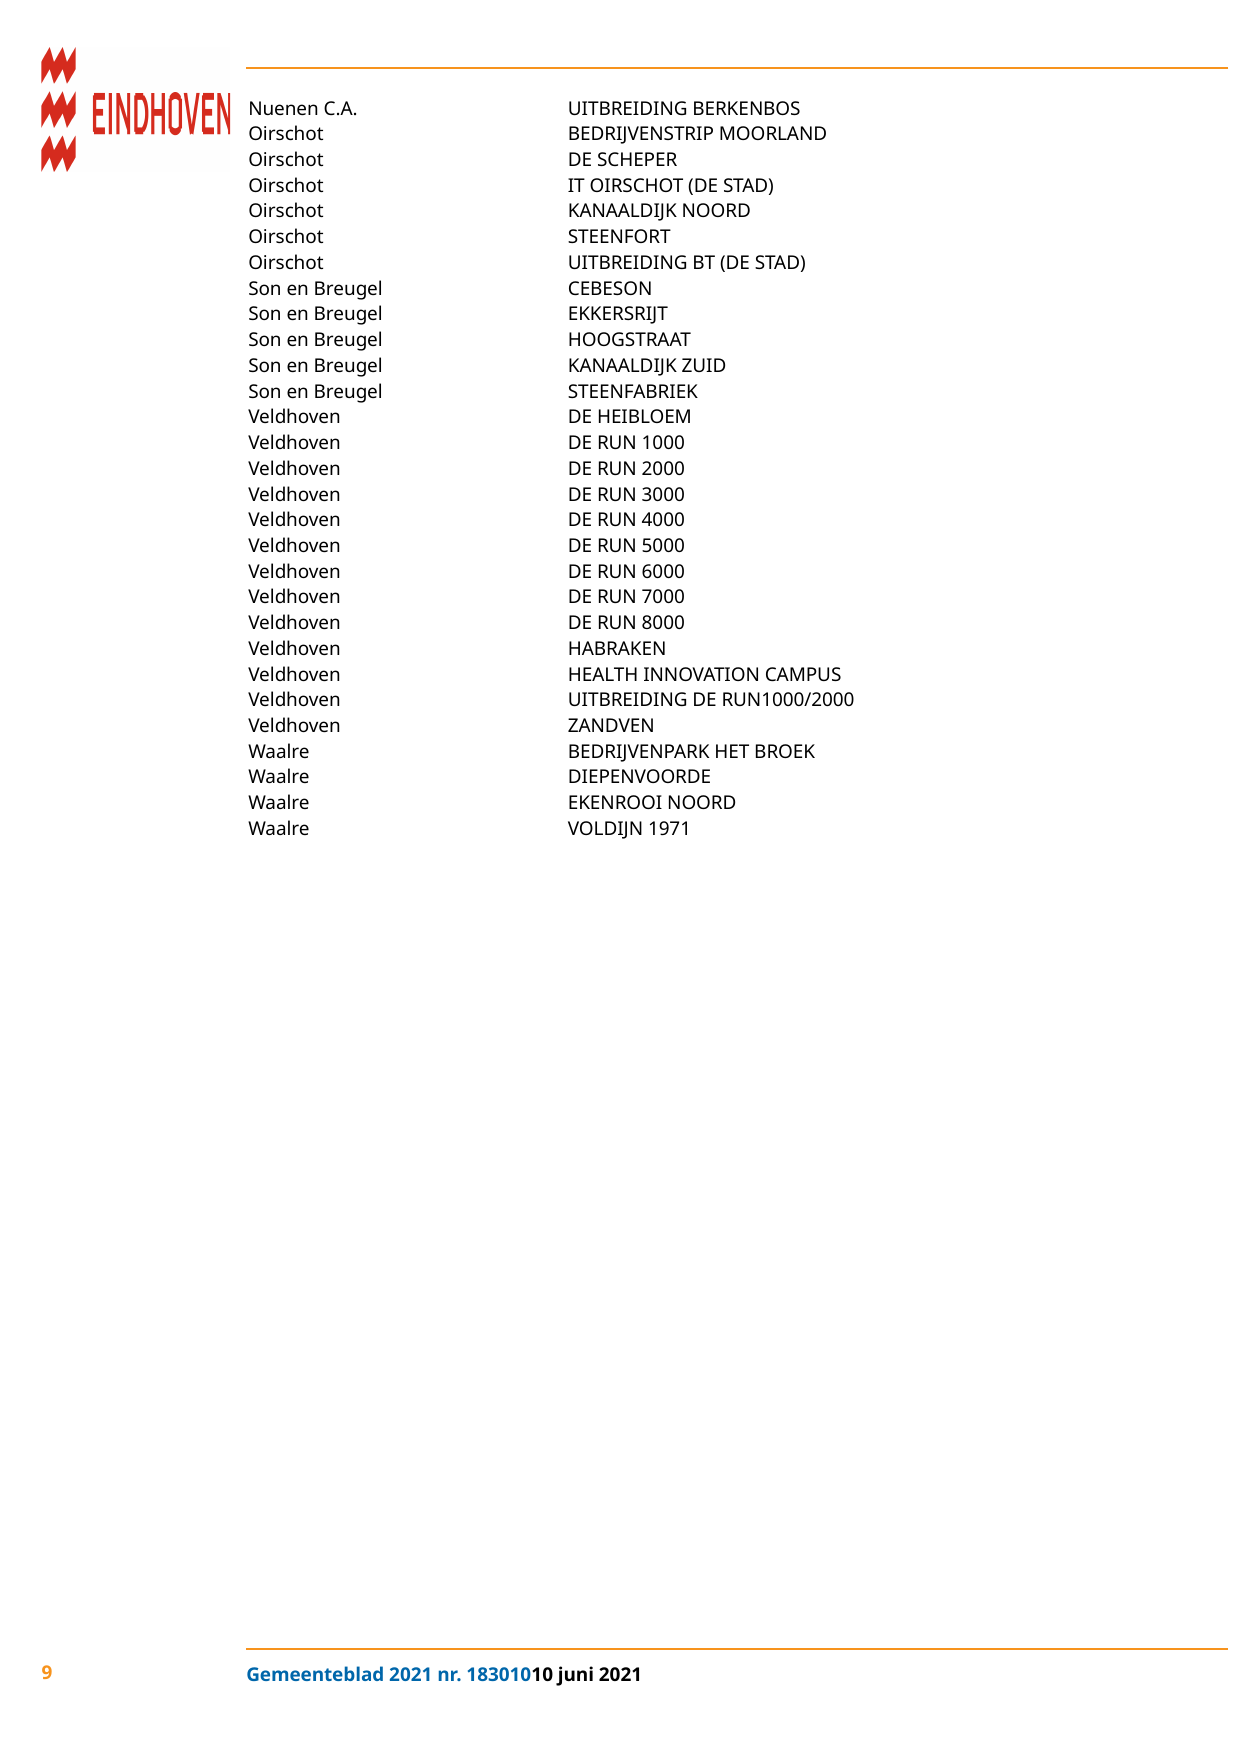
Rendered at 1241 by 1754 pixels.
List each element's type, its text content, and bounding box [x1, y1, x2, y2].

table_cell HABRAKEN [568, 635, 1152, 661]
table_cell EKENROOI NOORD [568, 790, 1152, 815]
table_cell BEDRIJVENSTRIP MOORLAND [568, 121, 1152, 146]
table_cell IT OIRSCHOT (DE STAD) [568, 172, 1152, 198]
table_cell EKKERSRIJT [568, 301, 1152, 326]
table_cell Nuenen C.A. [248, 95, 568, 121]
table_cell STEENFABRIEK [568, 378, 1152, 403]
table_cell DIEPENVOORDE [568, 764, 1152, 789]
table_cell UITBREIDING BERKENBOS [568, 95, 1152, 121]
table_cell DE SCHEPER [568, 146, 1152, 172]
table_cell Son en Breugel [248, 378, 568, 403]
table_cell DE RUN 8000 [568, 609, 1152, 635]
table_cell UITBREIDING BT (DE STAD) [568, 249, 1152, 275]
table_cell DE HEIBLOEM [568, 404, 1152, 429]
table_cell STEENFORT [568, 224, 1152, 249]
table_cell Waalre [248, 815, 568, 841]
table_cell KANAALDIJK NOORD [568, 198, 1152, 223]
table_cell Veldhoven [248, 455, 568, 481]
table_cell Veldhoven [248, 635, 568, 661]
table_cell Waalre [248, 738, 568, 764]
table_cell Oirschot [248, 249, 568, 275]
table_cell DE RUN 2000 [568, 455, 1152, 481]
table_cell DE RUN 1000 [568, 429, 1152, 455]
table_cell KANAALDIJK ZUID [568, 352, 1152, 378]
table_cell Veldhoven [248, 404, 568, 429]
table_cell Waalre [248, 764, 568, 789]
table_cell Oirschot [248, 146, 568, 172]
table_cell Oirschot [248, 172, 568, 198]
table_cell Veldhoven [248, 609, 568, 635]
table_cell HOOGSTRAAT [568, 326, 1152, 352]
table_cell Veldhoven [248, 558, 568, 584]
table_cell Oirschot [248, 224, 568, 249]
table_cell Oirschot [248, 121, 568, 146]
table_cell Veldhoven [248, 687, 568, 712]
table_cell HEALTH INNOVATION CAMPUS [568, 661, 1152, 687]
table_cell DE RUN 5000 [568, 532, 1152, 558]
table_cell Veldhoven [248, 532, 568, 558]
table_cell Veldhoven [248, 712, 568, 738]
table_cell CEBESON [568, 275, 1152, 301]
table_cell Oirschot [248, 198, 568, 223]
table_cell Veldhoven [248, 661, 568, 687]
table_cell Veldhoven [248, 429, 568, 455]
table_cell Son en Breugel [248, 301, 568, 326]
table_cell ZANDVEN [568, 712, 1152, 738]
picture [41, 47, 231, 172]
table_cell DE RUN 4000 [568, 506, 1152, 532]
table_cell DE RUN 3000 [568, 481, 1152, 506]
table_cell Veldhoven [248, 584, 568, 609]
table_cell Veldhoven [248, 506, 568, 532]
table_cell UITBREIDING DE RUN1000/2000 [568, 687, 1152, 712]
table_cell Waalre [248, 790, 568, 815]
table_cell DE RUN 7000 [568, 584, 1152, 609]
table_cell DE RUN 6000 [568, 558, 1152, 584]
table_cell Veldhoven [248, 481, 568, 506]
table_cell Son en Breugel [248, 275, 568, 301]
table_cell VOLDIJN 1971 [568, 815, 1152, 841]
table_cell Son en Breugel [248, 326, 568, 352]
table_cell BEDRIJVENPARK HET BROEK [568, 738, 1152, 764]
table_cell Son en Breugel [248, 352, 568, 378]
